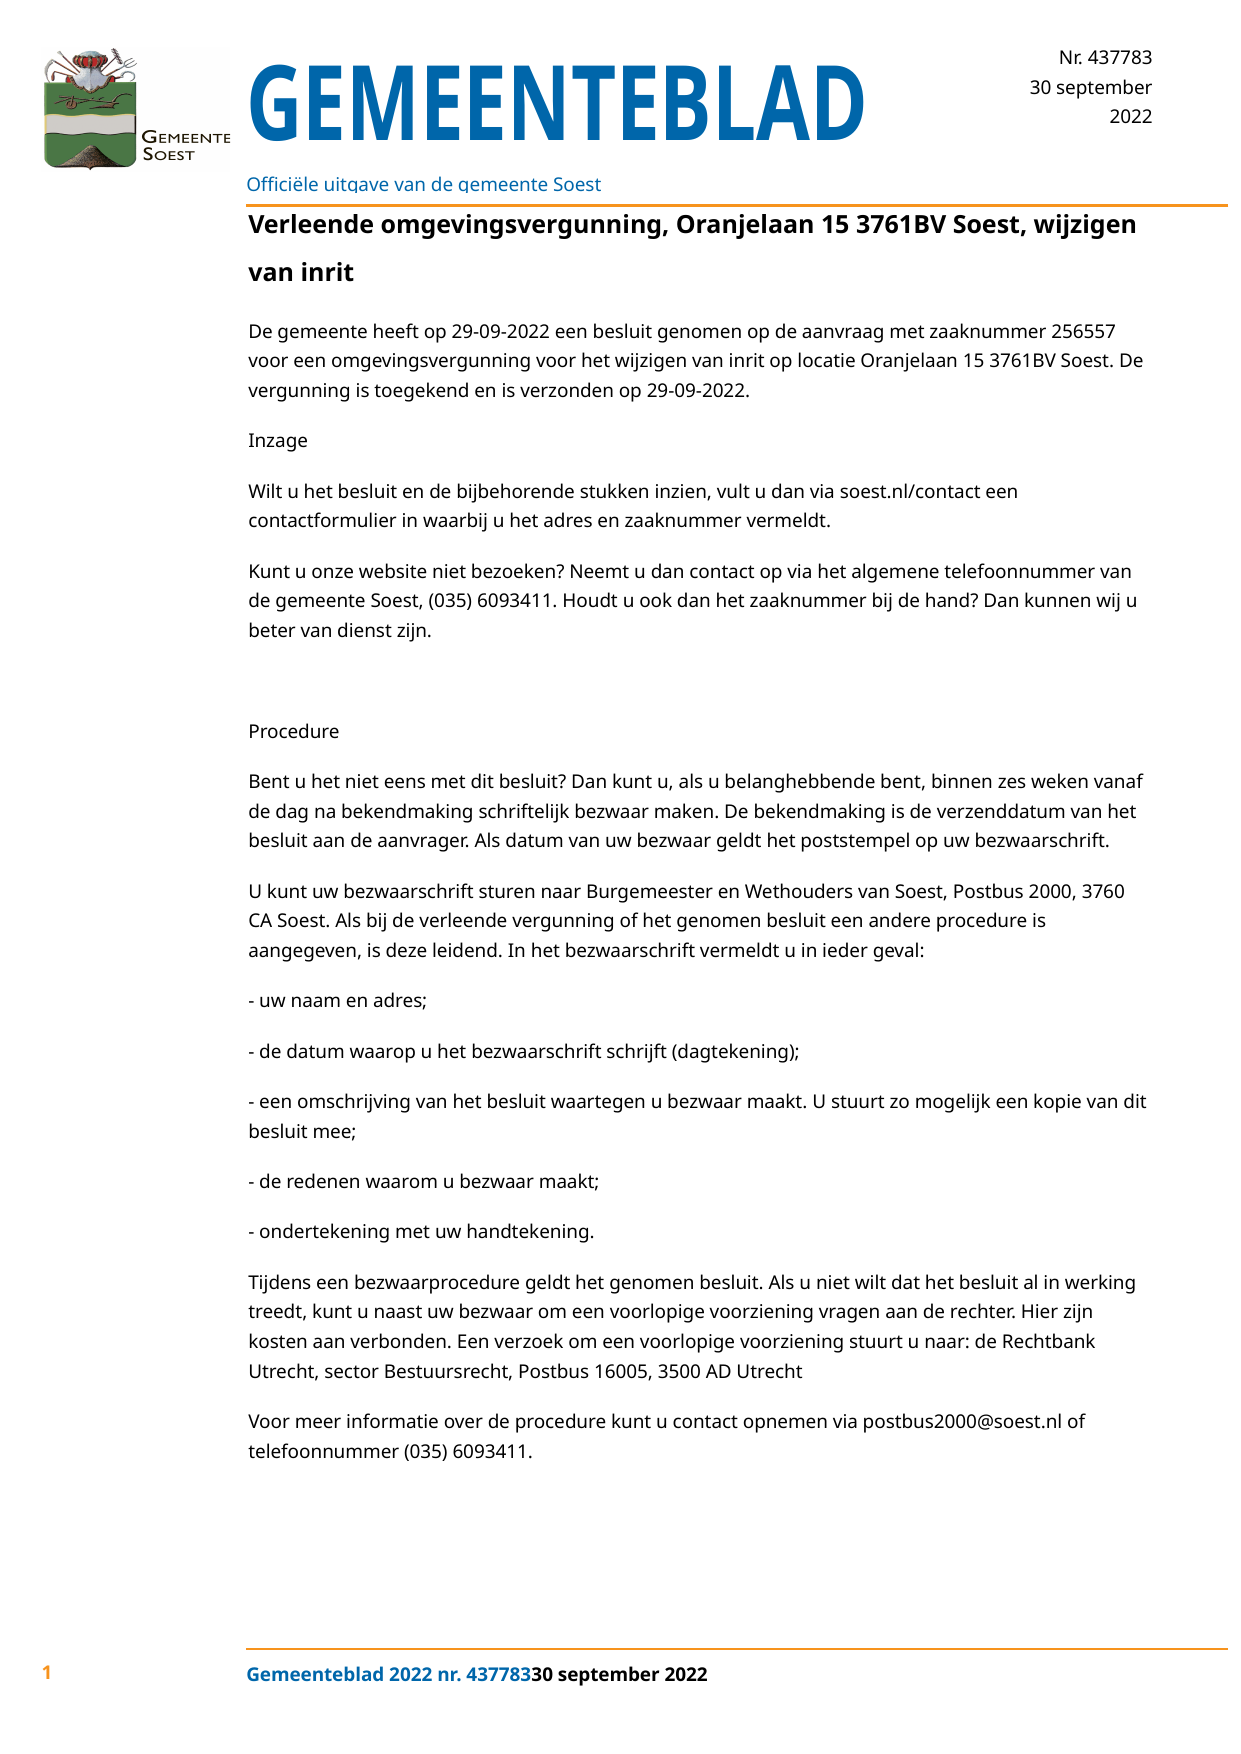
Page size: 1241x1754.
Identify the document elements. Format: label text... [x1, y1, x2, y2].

text Verleende omgevingsvergunning, Oranjelaan 15 3761BV Soest, wijzigen van inrit [248, 207, 1152, 288]
text - een omschrijving van het besluit waartegen u bezwaar maakt. U stuurt zo mogelijk een kopie van dit besluit mee; [248, 1088, 1152, 1144]
text - de datum waarop u het bezwaarschrift schrijft (dagtekening); [248, 1038, 1152, 1064]
text Voor meer informatie over de procedure kunt u contact opnemen via postbus2000@soest.nl of telefoonnummer (035) 6093411. [248, 1408, 1152, 1464]
text - ondertekening met uw handtekening. [248, 1219, 1152, 1244]
text U kunt uw bezwaarschrift sturen naar Burgemeester en Wethouders van Soest, Postbus 2000, 3760 CA Soest. Als bij de verleende vergunning of het genomen besluit een andere procedure is aangegeven, is deze leidend. In het bezwaarschrift vermeldt u in ieder geval: [248, 878, 1152, 963]
text Wilt u het besluit en de bijbehorende stukken inzien, vult u dan via soest.nl/contact een contactformulier in waarbij u het adres en zaaknummer vermeldt. [248, 478, 1152, 533]
text Inzage [248, 427, 1152, 453]
text De gemeente heeft op 29-09-2022 een besluit genomen op de aanvraag met zaaknummer 256557 voor een omgevingsvergunning voor het wijzigen van inrit op locatie Oranjelaan 15 3761BV Soest. De vergunning is toegekend en is verzonden op 29-09-2022. [248, 318, 1152, 403]
text Bent u het niet eens met dit besluit? Dan kunt u, als u belanghebbende bent, binnen zes weken vanaf de dag na bekendmaking schriftelijk bezwaar maken. De bekendmaking is de verzenddatum van het besluit aan de aanvrager. Als datum van uw bezwaar geldt het poststempel op uw bezwaarschrift. [248, 768, 1152, 853]
text Kunt u onze website niet bezoeken? Neemt u dan contact op via het algemene telefoonnummer van de gemeente Soest, (035) 6093411. Houdt u ook dan het zaaknummer bij de hand? Dan kunnen wij u beter van dienst zijn. [248, 558, 1152, 643]
picture [41, 47, 231, 172]
text - de redenen waarom u bezwaar maakt; [248, 1168, 1152, 1194]
text Tijdens een bezwaarprocedure geldt het genomen besluit. Als u niet wilt dat het besluit al in werking treedt, kunt u naast uw bezwaar om een voorlopige voorziening vragen aan de rechter. Hier zijn kosten aan verbonden. Een verzoek om een voorlopige voorziening stuurt u naar: de Rechtbank Utrecht, sector Bestuursrecht, Postbus 16005, 3500 AD Utrecht [248, 1269, 1152, 1384]
text Procedure [248, 718, 1152, 744]
text - uw naam en adres; [248, 987, 1152, 1013]
